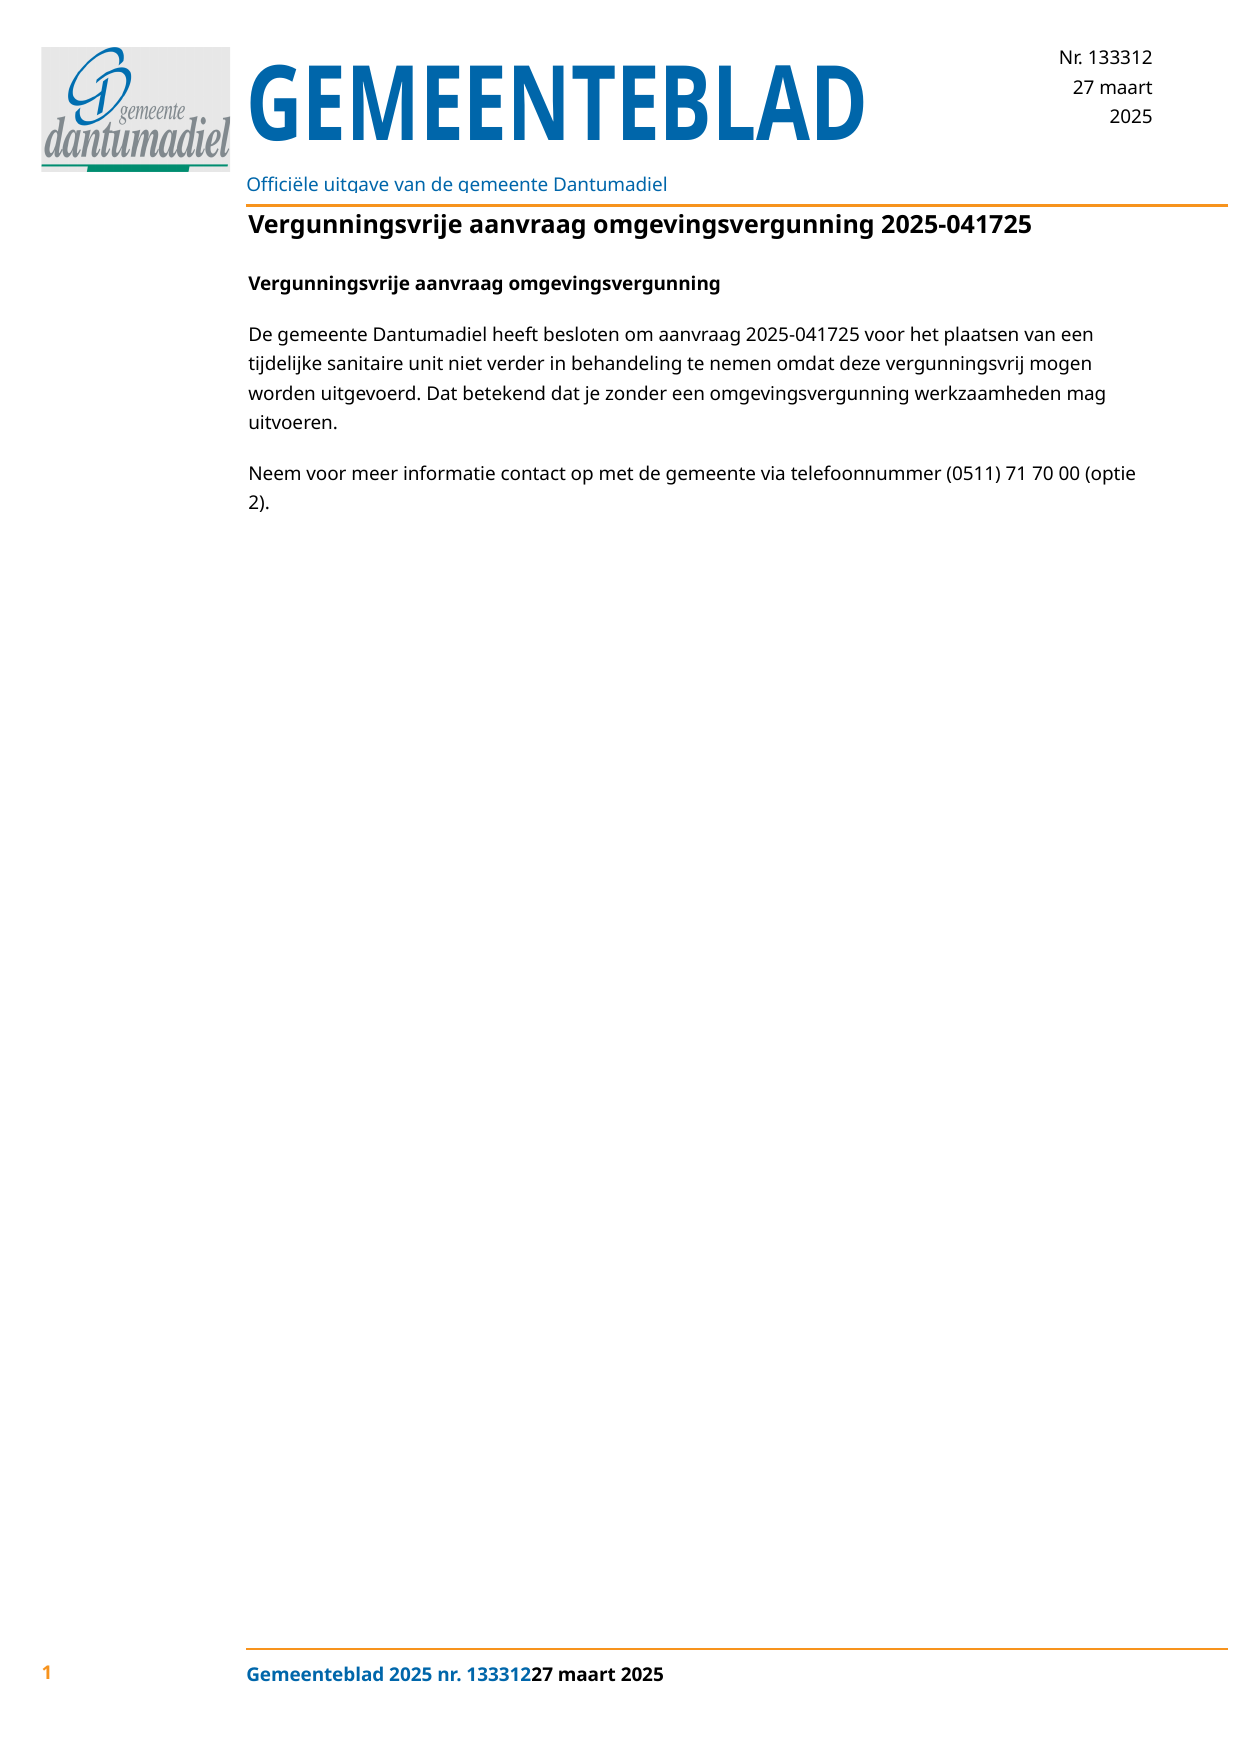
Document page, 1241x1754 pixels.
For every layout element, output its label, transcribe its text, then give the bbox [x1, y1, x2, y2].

text Vergunningsvrije aanvraag omgevingsvergunning 2025-041725 [248, 207, 1152, 241]
text Neem voor meer informatie contact op met de gemeente via telefoonnummer (0511) 71 70 00 (optie 2). [248, 460, 1152, 515]
picture [41, 47, 231, 172]
text Vergunningsvrije aanvraag omgevingsvergunning [248, 270, 1152, 296]
text De gemeente Dantumadiel heeft besloten om aanvraag 2025-041725 voor het plaatsen van een tijdelijke sanitaire unit niet verder in behandeling te nemen omdat deze vergunningsvrij mogen worden uitgevoerd. Dat betekend dat je zonder een omgevingsvergunning werkzaamheden mag uitvoeren. [248, 321, 1152, 435]
